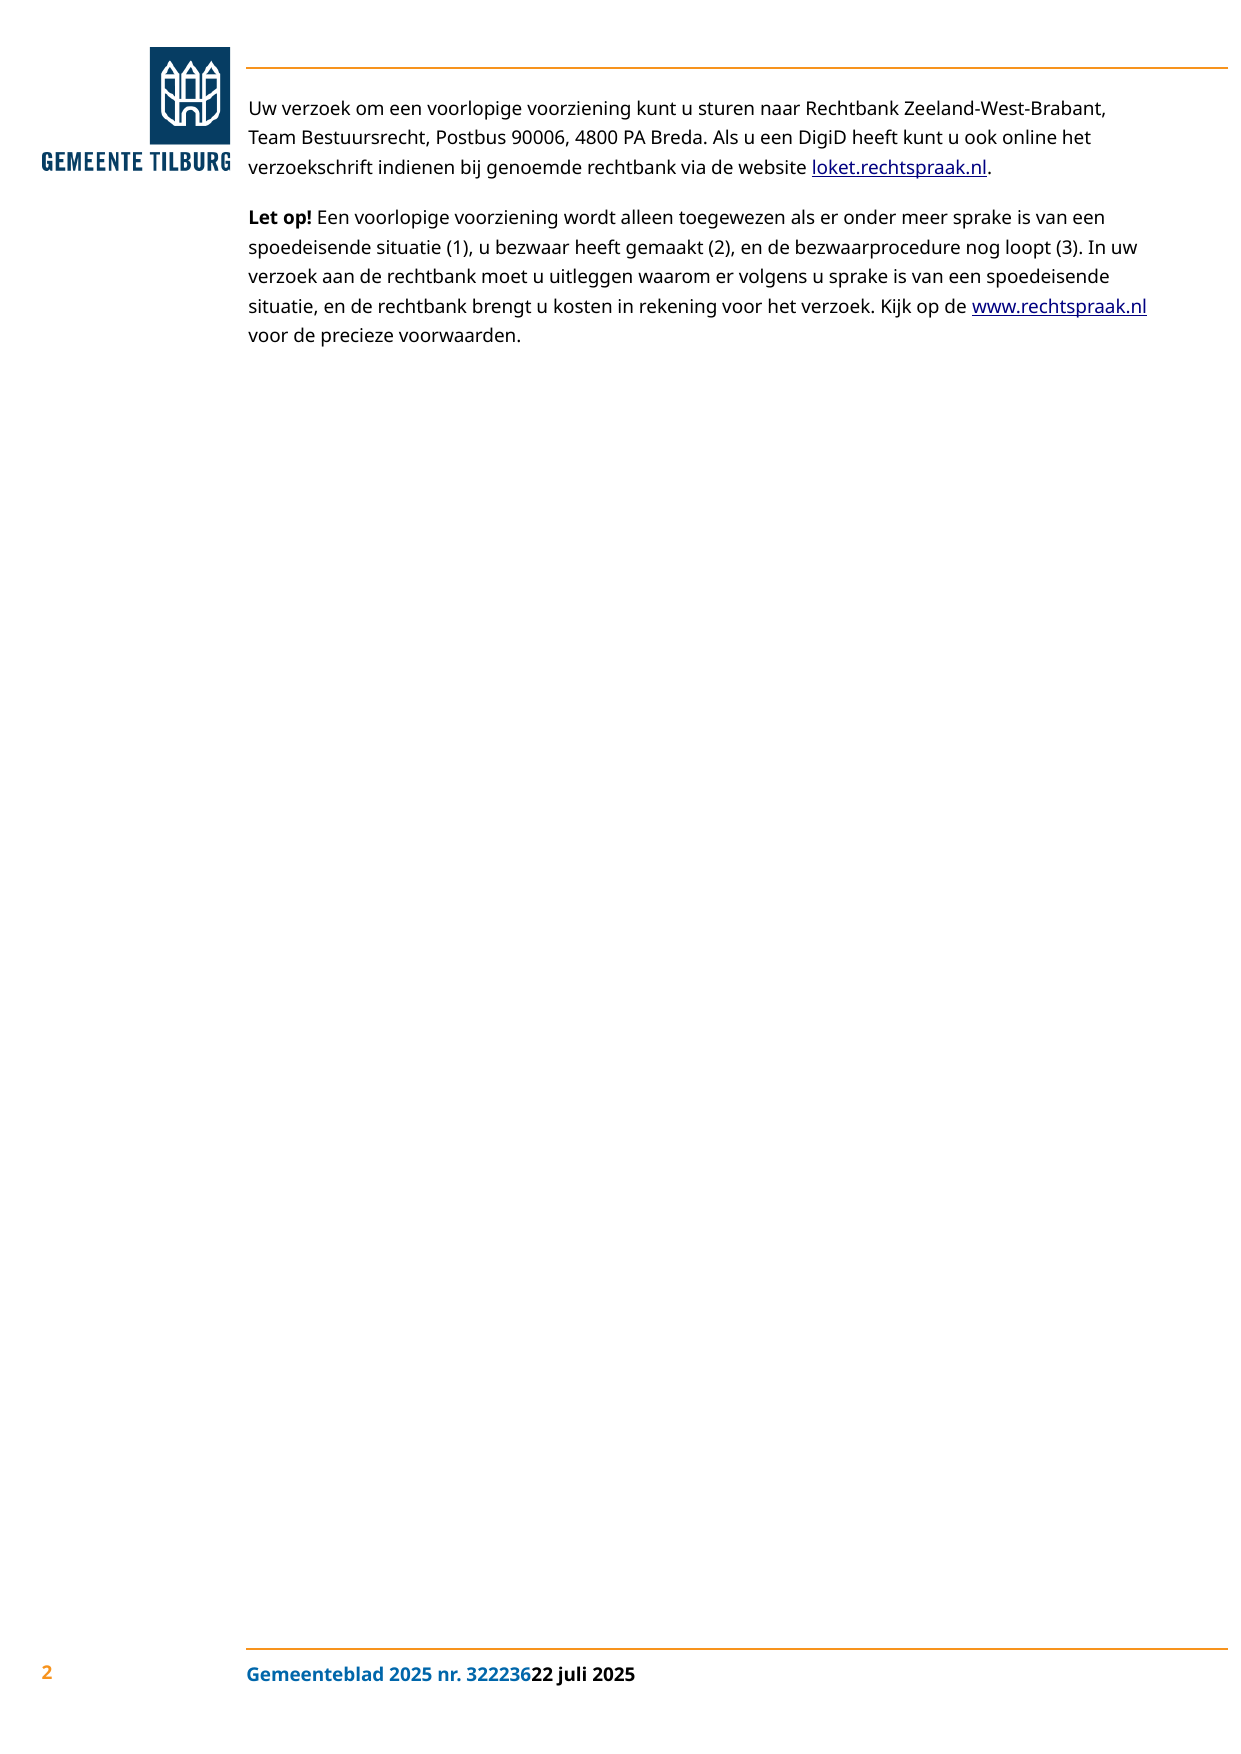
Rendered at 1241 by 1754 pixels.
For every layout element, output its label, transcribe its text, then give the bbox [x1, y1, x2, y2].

picture [41, 47, 231, 172]
text Uw verzoek om een voorlopige voorziening kunt u sturen naar Rechtbank Zeeland-West-Brabant, Team Bestuursrecht, Postbus 90006, 4800 PA Breda. Als u een DigiD heeft kunt u ook online het verzoekschrift indienen bij genoemde rechtbank via de website loket.rechtspraak.nl. [248, 95, 1152, 180]
text Let op! Een voorlopige voorziening wordt alleen toegewezen als er onder meer sprake is van een spoedeisende situatie (1), u bezwaar heeft gemaakt (2), en de bezwaarprocedure nog loopt (3). In uw verzoek aan de rechtbank moet u uitleggen waarom er volgens u sprake is van een spoedeisende situatie, en de rechtbank brengt u kosten in rekening voor het verzoek. Kijk op de www.rechtspraak.nl voor de precieze voorwaarden. [248, 204, 1152, 348]
